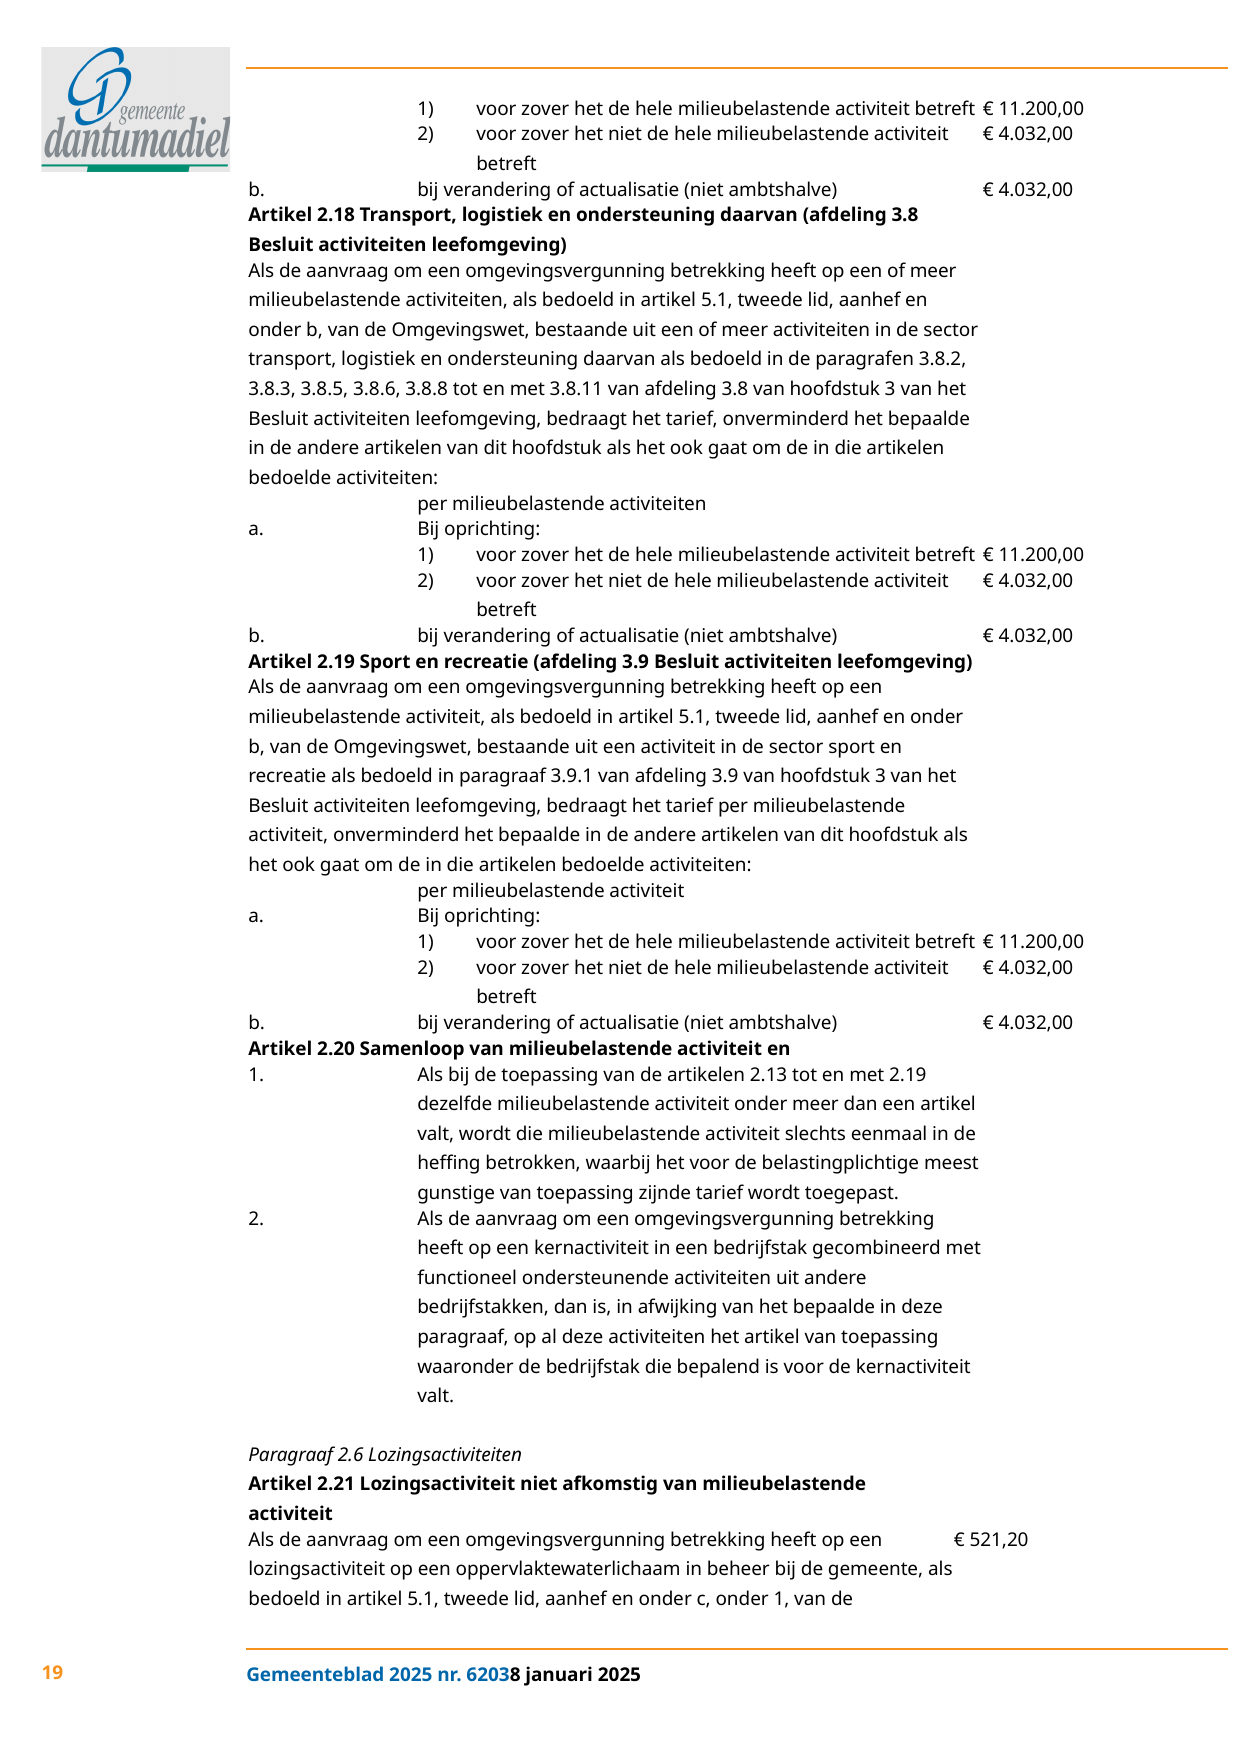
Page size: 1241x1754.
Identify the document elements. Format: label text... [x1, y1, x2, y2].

table_cell 1. [248, 1061, 417, 1205]
table_cell voor zover het de hele milieubelastende activiteit betreft [417, 541, 983, 567]
table_cell Als de aanvraag om een omgevingsvergunning betrekking heeft op een kernactiviteit in een bedrijfstak gecombineerd met functioneel ondersteunende activiteiten uit andere bedrijfstakken, dan is, in afwijking van het bepaalde in deze paragraaf, op al deze activiteiten het artikel van toepassing waaronder de bedrijfstak die bepalend is voor de kernactiviteit valt. [417, 1205, 983, 1408]
table_cell € 11.200,00 [983, 95, 1152, 121]
table_cell a. [248, 515, 417, 541]
table_cell bij verandering of actualisatie (niet ambtshalve) [417, 1009, 983, 1035]
table_cell [248, 954, 417, 1009]
table_cell [983, 1061, 1152, 1205]
table_cell [983, 257, 1152, 490]
table_cell Als de aanvraag om een omgevingsvergunning betrekking heeft op een milieubelastende activiteit, als bedoeld in artikel 5.1, tweede lid, aanhef en onder b, van de Omgevingswet, bestaande uit een activiteit in de sector sport en recreatie als bedoeld in paragraaf 3.9.1 van afdeling 3.9 van hoofdstuk 3 van het Besluit activiteiten leefomgeving, bedraagt het tarief per milieubelastende activiteit, onverminderd het bepaalde in de andere artikelen van dit hoofdstuk als het ook gaat om de in die artikelen bedoelde activiteiten: [248, 674, 983, 877]
table_cell Bij oprichting: [417, 903, 983, 928]
table_cell voor zover het de hele milieubelastende activiteit betreft [417, 928, 983, 954]
table_cell Artikel 2.20 Samenloop van milieubelastende activiteit en [248, 1035, 983, 1061]
table_cell [983, 648, 1152, 674]
table_header Artikel 2.21 Lozingsactiviteit niet afkomstig van milieubelastende activiteit [248, 1471, 954, 1526]
table_cell b. [248, 176, 417, 202]
table_cell Bij oprichting: [417, 515, 983, 541]
table_cell bij verandering of actualisatie (niet ambtshalve) [417, 622, 983, 648]
table_cell [248, 541, 417, 567]
table_cell € 4.032,00 [983, 622, 1152, 648]
table_cell voor zover het de hele milieubelastende activiteit betreft [417, 95, 983, 121]
table_cell Als bij de toepassing van de artikelen 2.13 tot en met 2.19 dezelfde milieubelastende activiteit onder meer dan een artikel valt, wordt die milieubelastende activiteit slechts eenmaal in de heffing betrokken, waarbij het voor de belastingplichtige meest gunstige van toepassing zijnde tarief wordt toegepast. [417, 1061, 983, 1205]
table_cell [983, 903, 1152, 928]
table_cell € 4.032,00 [983, 176, 1152, 202]
table_cell [248, 121, 417, 176]
table_cell per milieubelastende activiteit [417, 877, 983, 903]
table_cell per milieubelastende activiteiten [417, 490, 983, 515]
table_cell € 4.032,00 [983, 954, 1152, 1009]
table_cell [248, 490, 417, 515]
table_cell 2. [248, 1205, 417, 1408]
table_cell € 11.200,00 [983, 541, 1152, 567]
table_cell voor zover het niet de hele milieubelastende activiteit betreft [417, 954, 983, 1009]
table_cell € 11.200,00 [983, 928, 1152, 954]
table_cell [248, 928, 417, 954]
table_cell b. [248, 622, 417, 648]
text Paragraaf 2.6 Lozingsactiviteiten [248, 1441, 1152, 1467]
table_cell b. [248, 1009, 417, 1035]
table_cell [983, 515, 1152, 541]
table_cell [983, 490, 1152, 515]
table_cell a. [248, 903, 417, 928]
table_cell € 4.032,00 [983, 567, 1152, 622]
table_cell voor zover het niet de hele milieubelastende activiteit betreft [417, 567, 983, 622]
table_cell Als de aanvraag om een omgevingsvergunning betrekking heeft op een lozingsactiviteit op een oppervlaktewaterlichaam in beheer bij de gemeente, als bedoeld in artikel 5.1, tweede lid, aanhef en onder c, onder 1, van de [248, 1526, 954, 1611]
table_cell [983, 1035, 1152, 1061]
table_cell bij verandering of actualisatie (niet ambtshalve) [417, 176, 983, 202]
table_cell € 4.032,00 [983, 121, 1152, 176]
table_cell € 4.032,00 [983, 1009, 1152, 1035]
table_cell [248, 877, 417, 903]
table_cell € 521,20 [954, 1526, 1152, 1611]
table_cell [248, 95, 417, 121]
table_cell Artikel 2.18 Transport, logistiek en ondersteuning daarvan (afdeling 3.8 Besluit activiteiten leefomgeving) [248, 202, 983, 257]
table_cell [983, 202, 1152, 257]
table_cell Artikel 2.19 Sport en recreatie (afdeling 3.9 Besluit activiteiten leefomgeving) [248, 648, 983, 674]
table_cell voor zover het niet de hele milieubelastende activiteit betreft [417, 121, 983, 176]
table_header [954, 1471, 1152, 1526]
table_cell Als de aanvraag om een omgevingsvergunning betrekking heeft op een of meer milieubelastende activiteiten, als bedoeld in artikel 5.1, tweede lid, aanhef en onder b, van de Omgevingswet, bestaande uit een of meer activiteiten in de sector transport, logistiek en ondersteuning daarvan als bedoeld in de paragrafen 3.8.2, 3.8.3, 3.8.5, 3.8.6, 3.8.8 tot en met 3.8.11 van afdeling 3.8 van hoofdstuk 3 van het Besluit activiteiten leefomgeving, bedraagt het tarief, onverminderd het bepaalde in de andere artikelen van dit hoofdstuk als het ook gaat om de in die artikelen bedoelde activiteiten: [248, 257, 983, 490]
picture [41, 47, 231, 172]
table_cell [983, 674, 1152, 877]
table_cell [983, 877, 1152, 903]
table_cell [983, 1205, 1152, 1408]
table_cell [248, 567, 417, 622]
